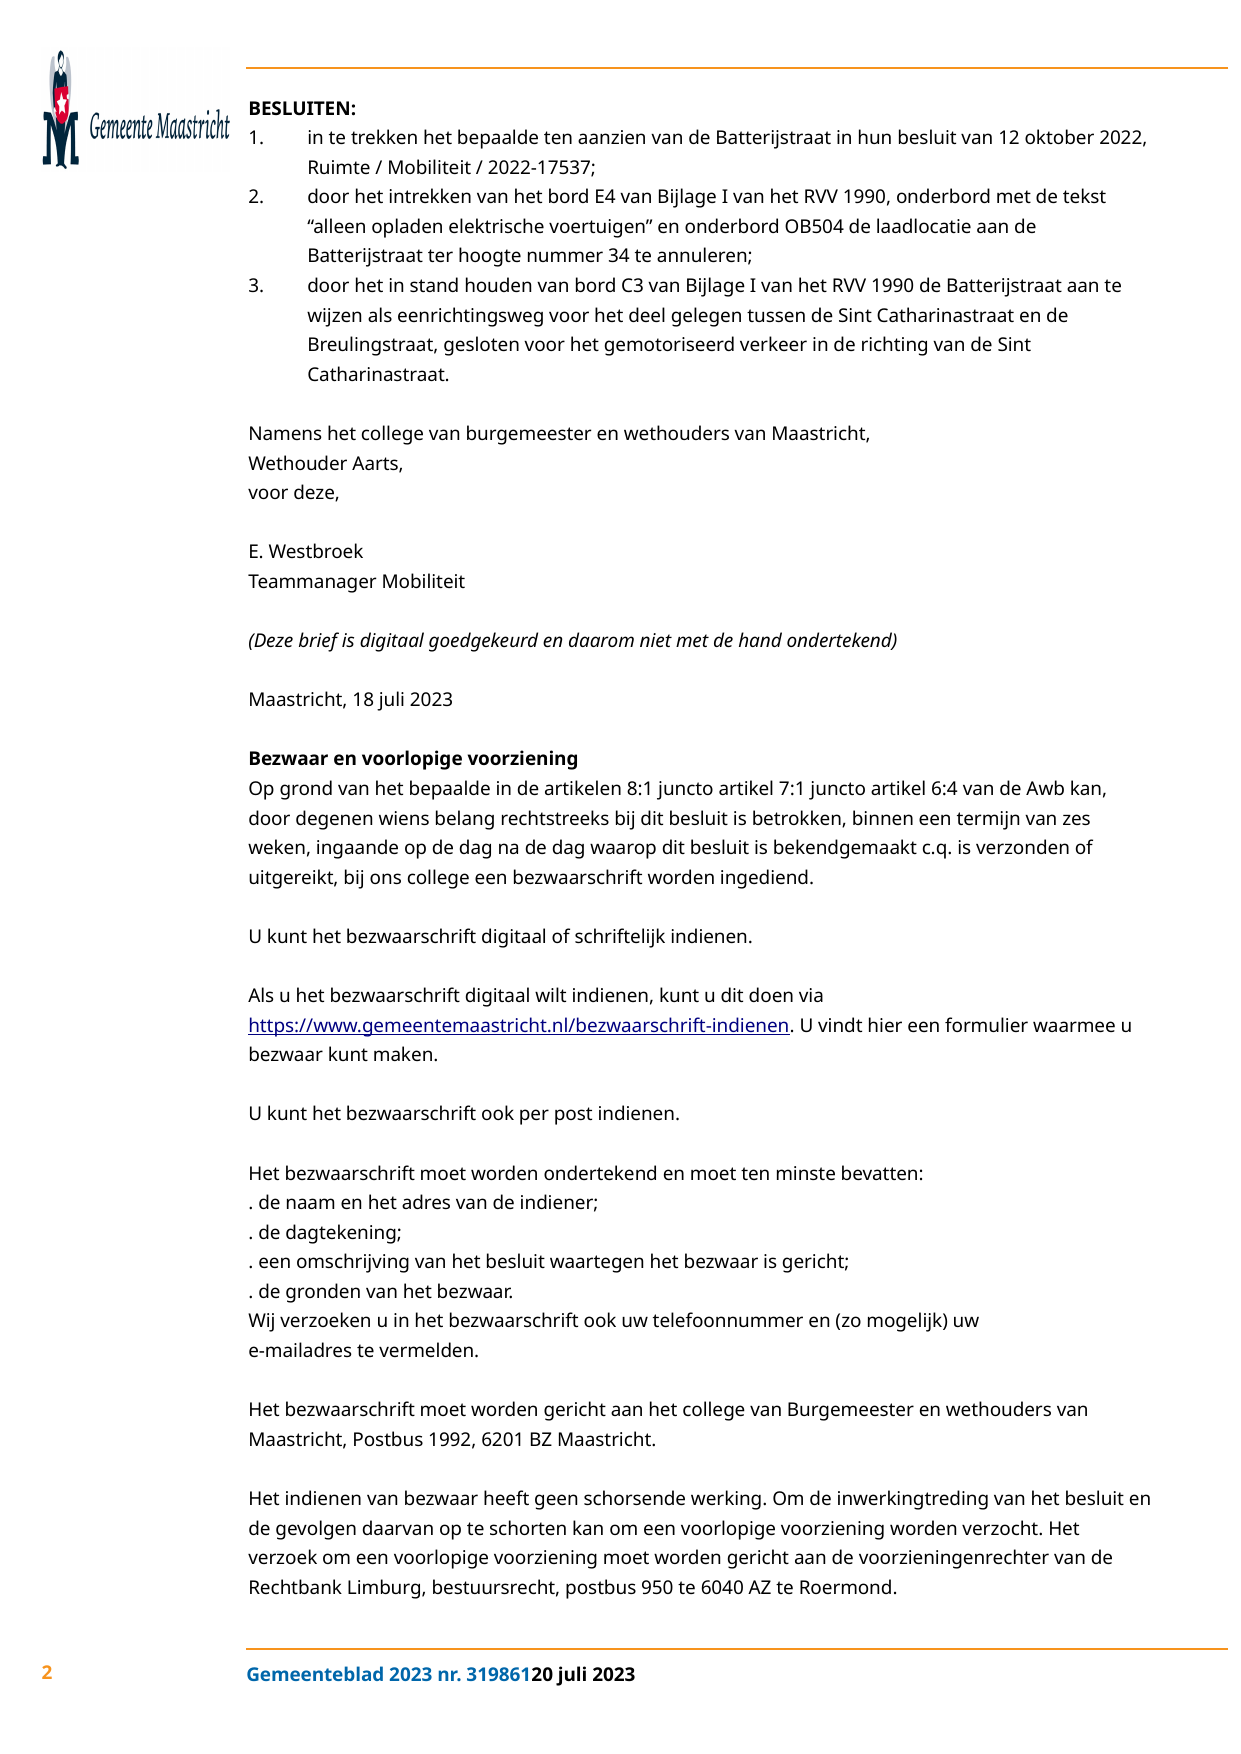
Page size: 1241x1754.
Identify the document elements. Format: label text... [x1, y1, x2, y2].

text Wethouder Aarts, [248, 450, 1152, 476]
text Namens het college van burgemeester en wethouders van Maastricht, [248, 420, 1152, 446]
text Het bezwaarschrift moet worden ondertekend en moet ten minste bevatten: [248, 1160, 1152, 1186]
text Als u het bezwaarschrift digitaal wilt indienen, kunt u dit doen via https://www.gemeentemaastricht.nl/bezwaarschrift-indienen. U vindt hier een formulier waarmee u bezwaar kunt maken. [248, 982, 1152, 1067]
text e-mailadres te vermelden. [248, 1337, 1152, 1363]
list door het in stand houden van bord C3 van Bijlage I van het RVV 1990 de Batterijstraat aan te wijzen als eenrichtingsweg voor het deel gelegen tussen de Sint Catharinastraat en de Breulingstraat, gesloten voor het gemotoriseerd verkeer in de richting van de Sint Catharinastraat. [248, 272, 1152, 387]
text U kunt het bezwaarschrift ook per post indienen. [248, 1101, 1152, 1126]
text . de naam en het adres van de indiener; [248, 1189, 1152, 1215]
text BESLUITEN: [248, 95, 1152, 121]
text Op grond van het bepaalde in de artikelen 8:1 juncto artikel 7:1 juncto artikel 6:4 van de Awb kan, door degenen wiens belang rechtstreeks bij dit besluit is betrokken, binnen een termijn van zes weken, ingaande op de dag na de dag waarop dit besluit is bekendgemaakt c.q. is verzonden of uitgereikt, bij ons college een bezwaarschrift worden ingediend. [248, 775, 1152, 890]
list door het intrekken van het bord E4 van Bijlage I van het RVV 1990, onderbord met de tekst “alleen opladen elektrische voertuigen” en onderbord OB504 de laadlocatie aan de Batterijstraat ter hoogte nummer 34 te annuleren; [248, 183, 1152, 268]
text (Deze brief is digitaal goedgekeurd en daarom niet met de hand ondertekend) [248, 627, 1152, 653]
picture [41, 47, 231, 172]
text Het bezwaarschrift moet worden gericht aan het college van Burgemeester en wethouders van Maastricht, Postbus 1992, 6201 BZ Maastricht. [248, 1396, 1152, 1452]
text . een omschrijving van het besluit waartegen het bezwaar is gericht; [248, 1248, 1152, 1274]
text . de gronden van het bezwaar. [248, 1278, 1152, 1304]
text Maastricht, 18 juli 2023 [248, 686, 1152, 712]
text Het indienen van bezwaar heeft geen schorsende werking. Om de inwerkingtreding van het besluit en de gevolgen daarvan op te schorten kan om een voorlopige voorziening worden verzocht. Het verzoek om een voorlopige voorziening moet worden gericht aan de voorzieningenrechter van de Rechtbank Limburg, bestuursrecht, postbus 950 te 6040 AZ te Roermond. [248, 1485, 1152, 1600]
list in te trekken het bepaalde ten aanzien van de Batterijstraat in hun besluit van 12 oktober 2022, Ruimte / Mobiliteit / 2022-17537; [248, 124, 1152, 180]
text . de dagtekening; [248, 1219, 1152, 1245]
text U kunt het bezwaarschrift digitaal of schriftelijk indienen. [248, 923, 1152, 949]
text E. Westbroek [248, 538, 1152, 564]
text voor deze, [248, 479, 1152, 505]
text Wij verzoeken u in het bezwaarschrift ook uw telefoonnummer en (zo mogelijk) uw [248, 1308, 1152, 1333]
text Teammanager Mobiliteit [248, 568, 1152, 594]
text Bezwaar en voorlopige voorziening [248, 746, 1152, 771]
